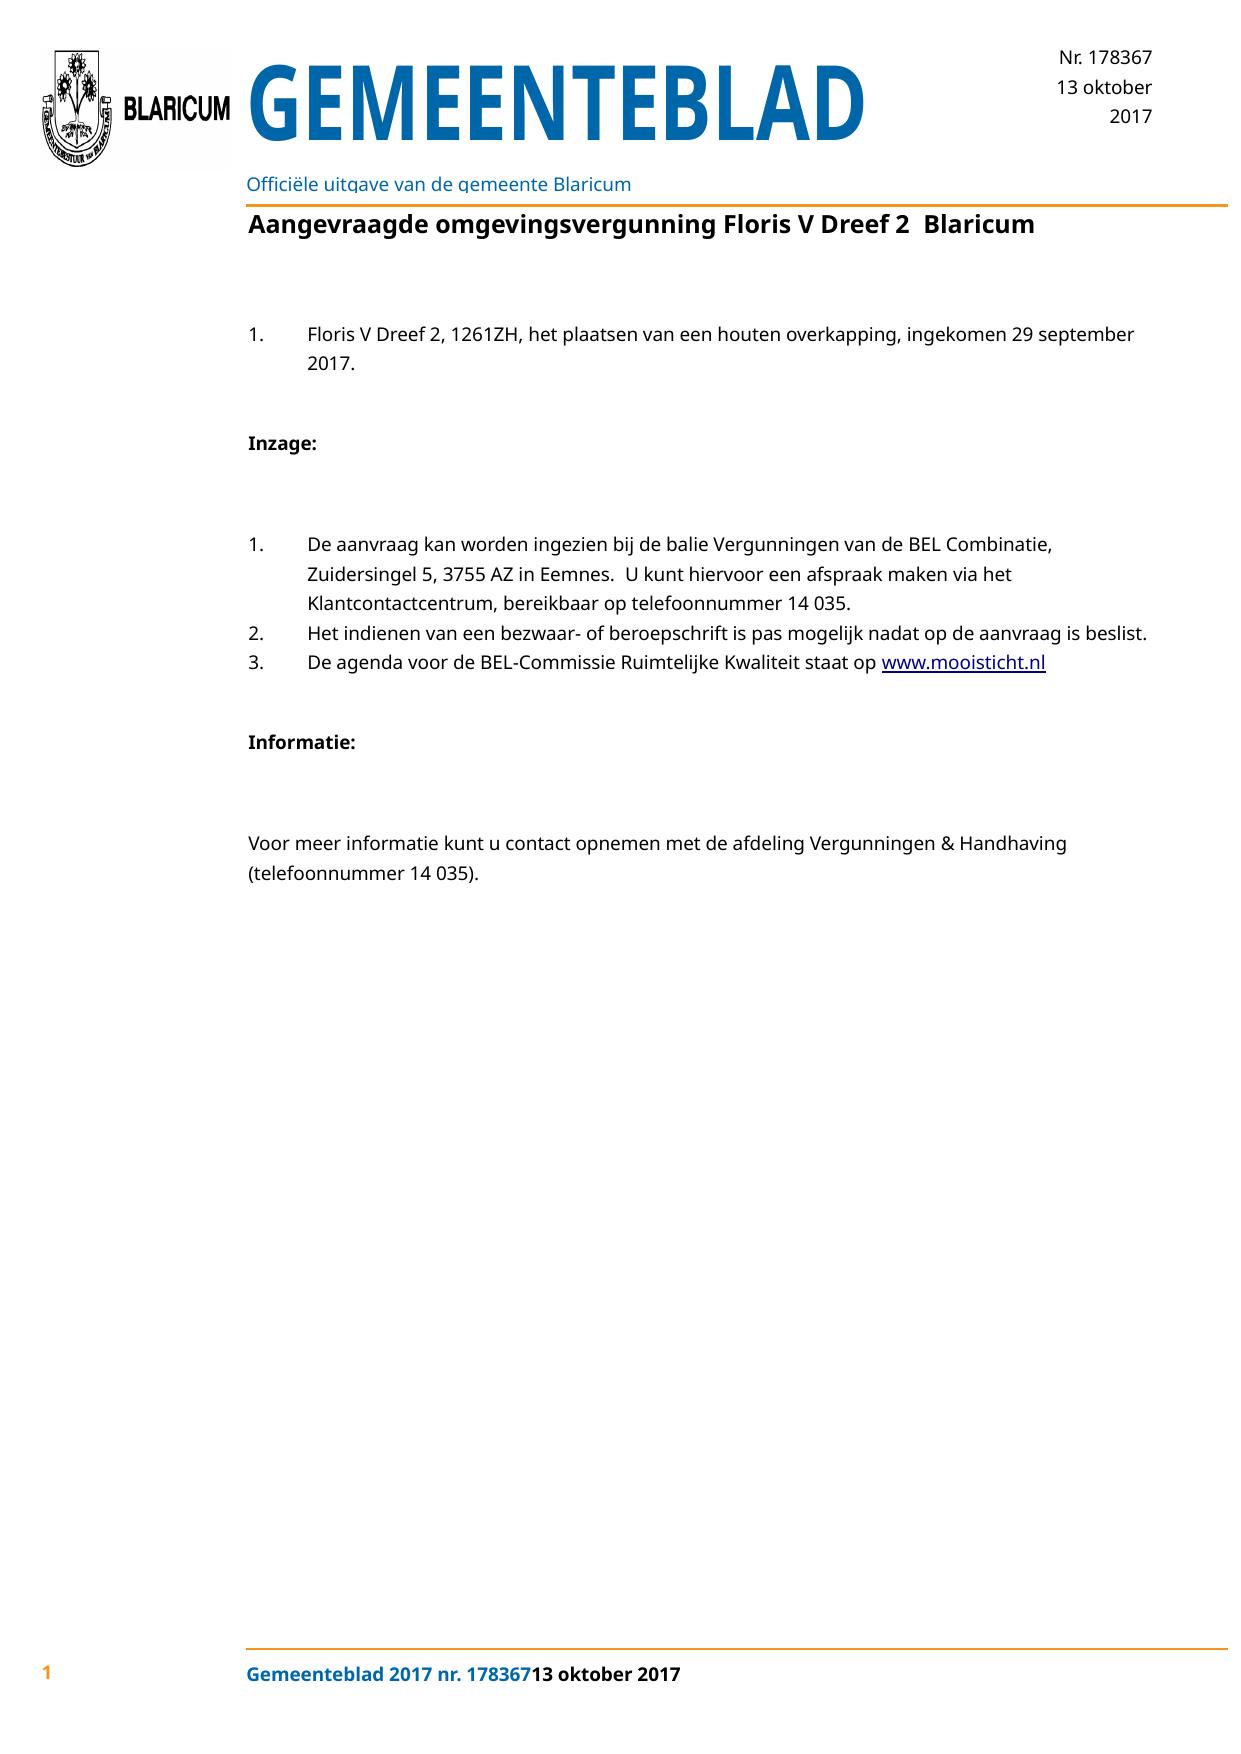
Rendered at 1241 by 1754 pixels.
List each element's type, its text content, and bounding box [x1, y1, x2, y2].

text Voor meer informatie kunt u contact opnemen met de afdeling Vergunningen & Handhaving (telefoonnummer 14 035). [248, 830, 1152, 886]
text Inzage: [248, 430, 1152, 456]
list Het indienen van een bezwaar- of beroepschrift is pas mogelijk nadat op de aanvraag is beslist. [248, 620, 1152, 646]
list De aanvraag kan worden ingezien bij de balie Vergunningen van de BEL Combinatie, Zuidersingel 5, 3755 AZ in Eemnes. U kunt hiervoor een afspraak maken via het Klantcontactcentrum, bereikbaar op telefoonnummer 14 035. [248, 531, 1152, 616]
text Informatie: [248, 729, 1152, 755]
text Aangevraagde omgevingsvergunning Floris V Dreef 2 Blaricum [248, 207, 1152, 241]
picture [41, 47, 231, 172]
list De agenda voor de BEL-Commissie Ruimtelijke Kwaliteit staat op www.mooisticht.nl [248, 649, 1152, 675]
list Floris V Dreef 2, 1261ZH, het plaatsen van een houten overkapping, ingekomen 29 september 2017. [248, 321, 1152, 376]
